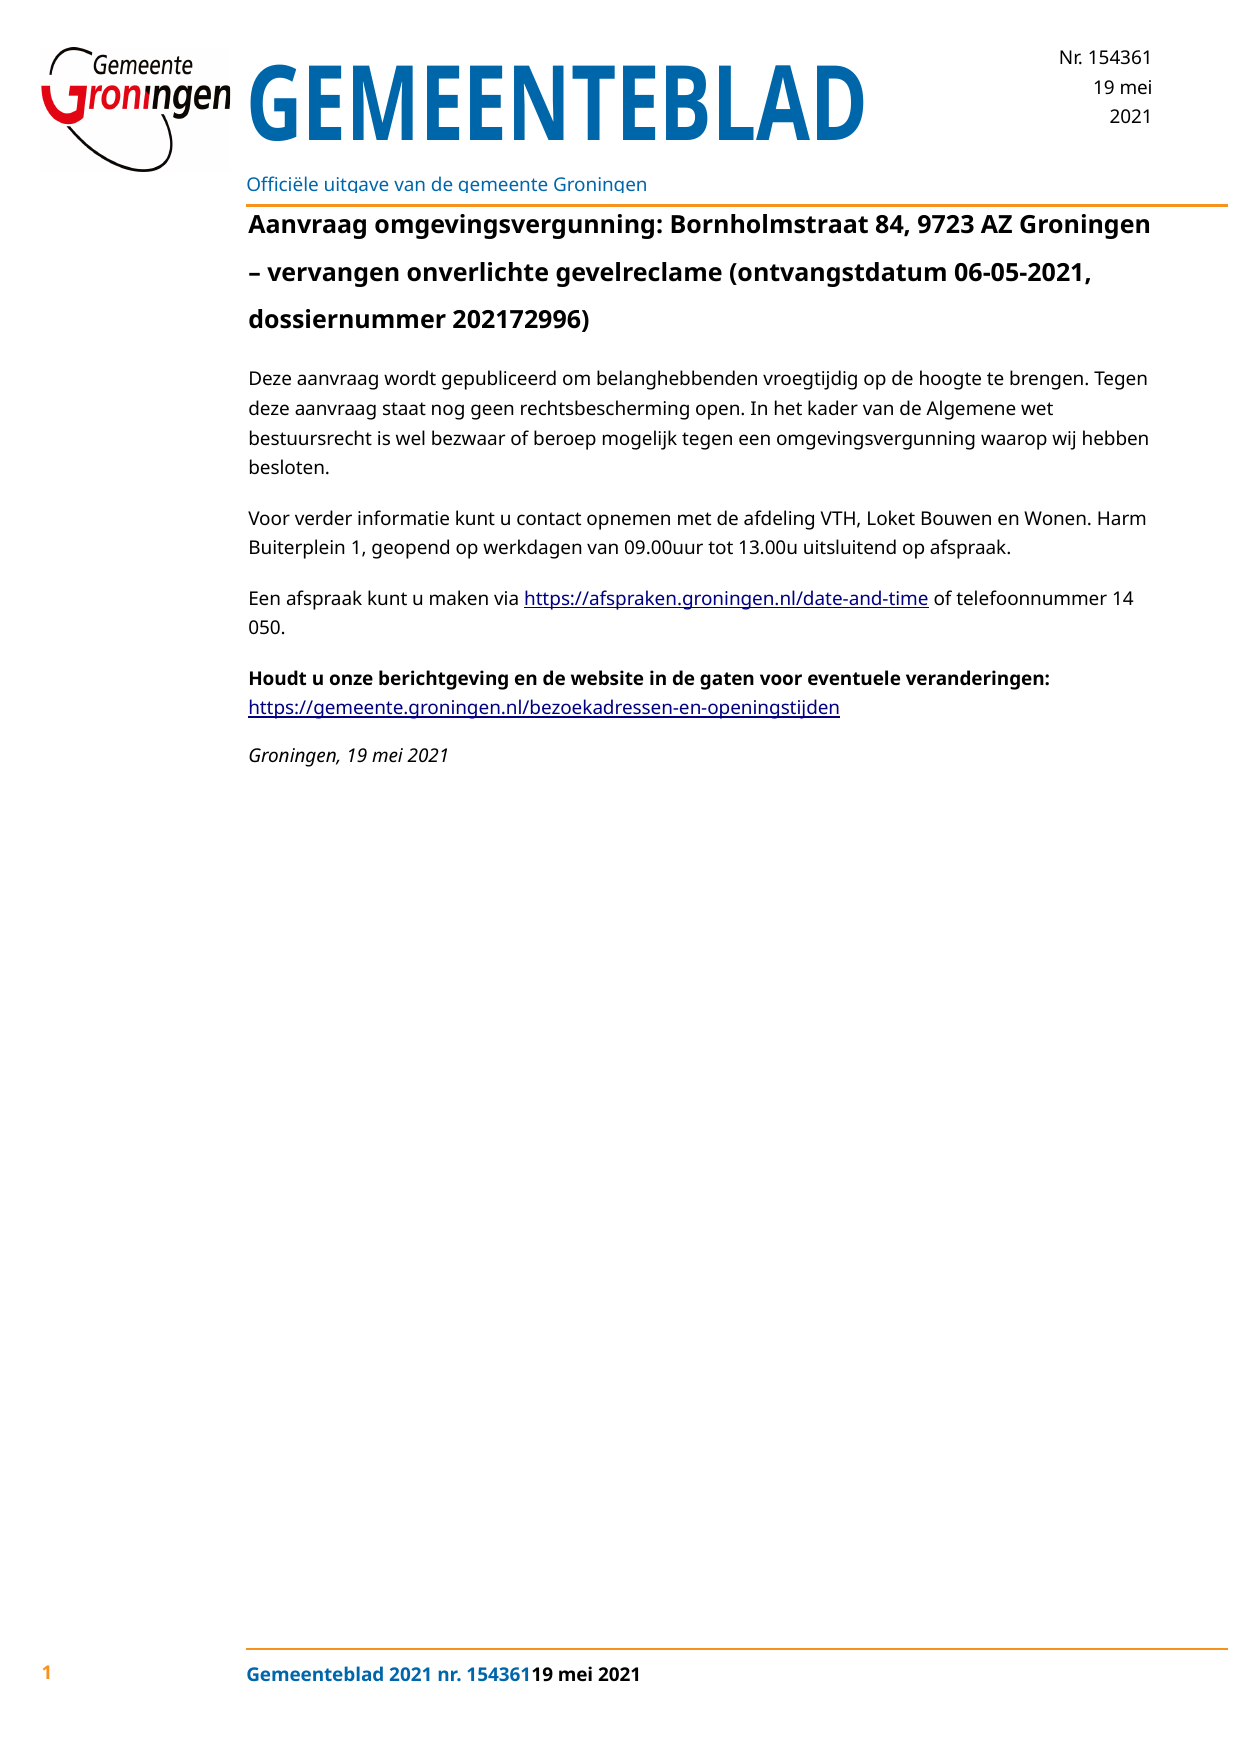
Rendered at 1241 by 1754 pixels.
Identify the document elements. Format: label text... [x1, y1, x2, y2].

text Deze aanvraag wordt gepubliceerd om belanghebbenden vroegtijdig op de hoogte te brengen. Tegen deze aanvraag staat nog geen rechtsbescherming open. In het kader van de Algemene wet bestuursrecht is wel bezwaar of beroep mogelijk tegen een omgevingsvergunning waarop wij hebben besloten. [248, 366, 1152, 480]
text Aanvraag omgevingsvergunning: Bornholmstraat 84, 9723 AZ Groningen – vervangen onverlichte gevelreclame (ontvangstdatum 06-05-2021, dossiernummer 202172996) [248, 207, 1152, 336]
text Groningen, 19 mei 2021 [248, 742, 1152, 768]
text Voor verder informatie kunt u contact opnemen met de afdeling VTH, Loket Bouwen en Wonen. Harm Buiterplein 1, geopend op werkdagen van 09.00uur tot 13.00u uitsluitend op afspraak. [248, 505, 1152, 560]
picture [41, 47, 231, 172]
text Een afspraak kunt u maken via https://afspraken.groningen.nl/date-and-time of telefoonnummer 14 050. [248, 585, 1152, 640]
text Houdt u onze berichtgeving en de website in de gaten voor eventuele veranderingen: https://gemeente.groningen.nl/bezoekadressen-en-openingstijden [248, 665, 1152, 720]
